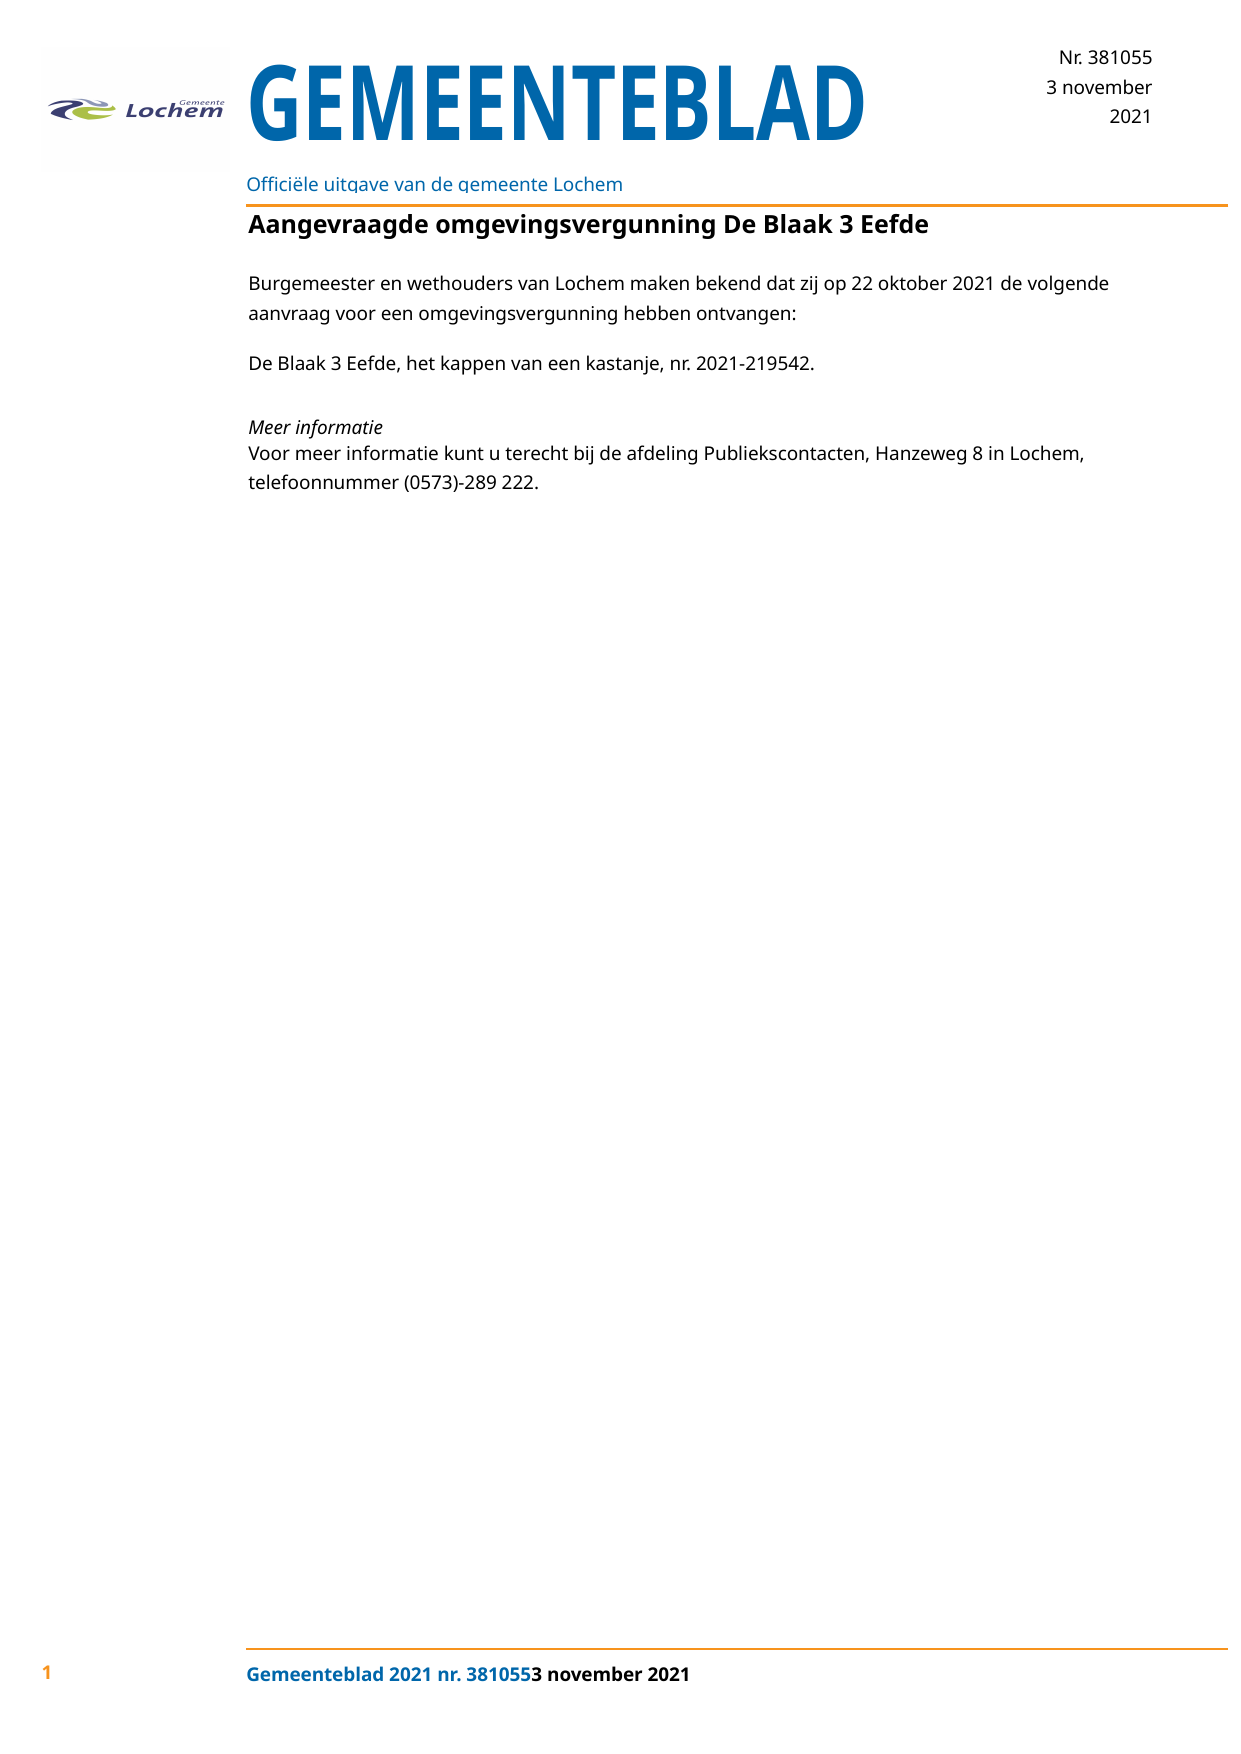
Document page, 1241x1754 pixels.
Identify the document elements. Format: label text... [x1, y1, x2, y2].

text Aangevraagde omgevingsvergunning De Blaak 3 Eefde [248, 207, 1152, 241]
text Voor meer informatie kunt u terecht bij de afdeling Publiekscontacten, Hanzeweg 8 in Lochem, telefoonnummer (0573)-289 222. [248, 440, 1152, 495]
text De Blaak 3 Eefde, het kappen van een kastanje, nr. 2021-219542. [248, 350, 1152, 376]
text Meer informatie [248, 414, 1152, 440]
picture [41, 47, 231, 172]
text Burgemeester en wethouders van Lochem maken bekend dat zij op 22 oktober 2021 de volgende aanvraag voor een omgevingsvergunning hebben ontvangen: [248, 270, 1152, 326]
